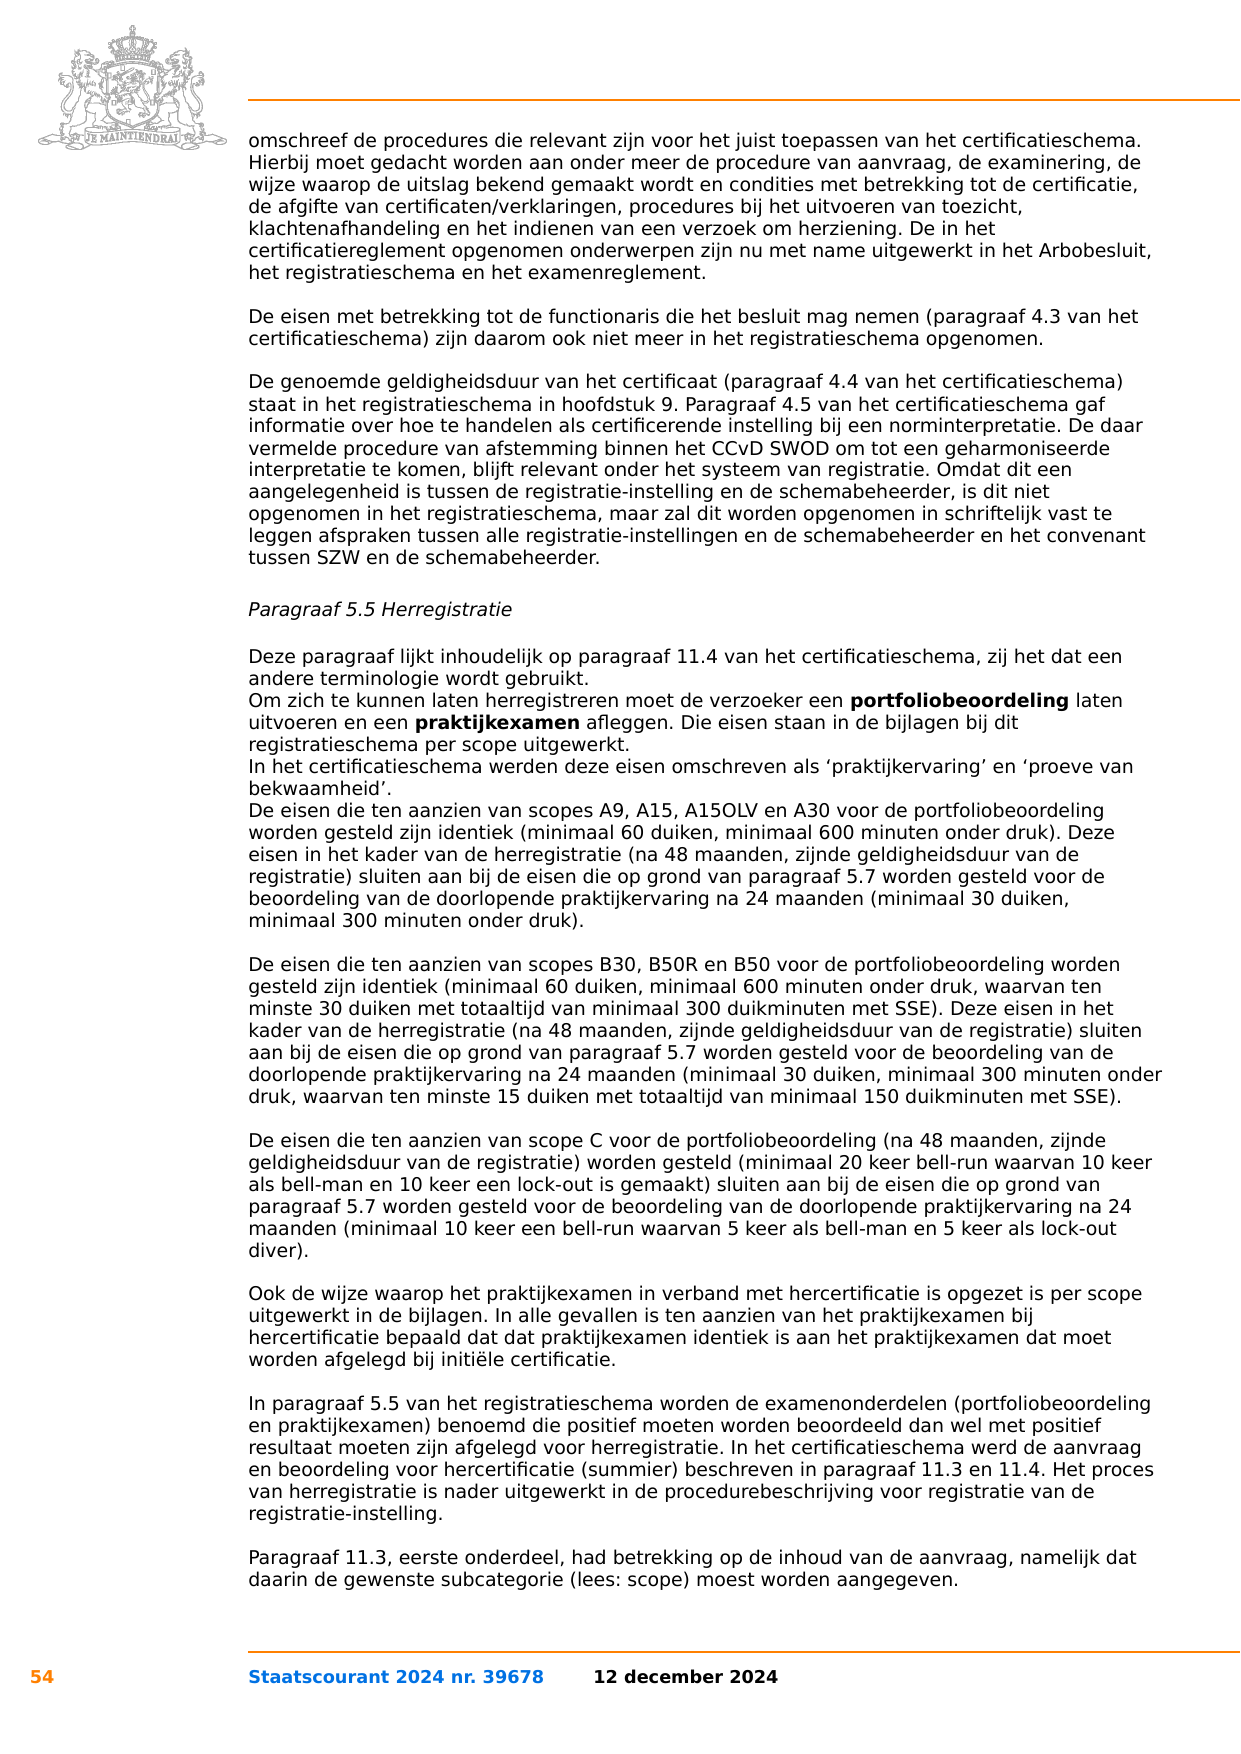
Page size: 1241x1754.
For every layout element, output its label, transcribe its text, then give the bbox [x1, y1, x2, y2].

text Deze paragraaf lijkt inhoudelijk op paragraaf 11.4 van het certificatieschema, zij het dat een andere terminologie wordt gebruikt. [248, 646, 1163, 690]
subtitle Paragraaf 5.5 Herregistratie [248, 599, 1163, 621]
text Ook de wijze waarop het praktijkexamen in verband met hercertificatie is opgezet is per scope uitgewerkt in de bijlagen. In alle gevallen is ten aanzien van het praktijkexamen bij hercertificatie bepaald dat dat praktijkexamen identiek is aan het praktijkexamen dat moet worden afgelegd bij initiële certificatie. [248, 1283, 1163, 1371]
text omschreef de procedures die relevant zijn voor het juist toepassen van het certificatieschema. Hierbij moet gedacht worden aan onder meer de procedure van aanvraag, de examinering, de wijze waarop de uitslag bekend gemaakt wordt en condities met betrekking tot de certificatie, de afgifte van certificaten/verklaringen, procedures bij het uitvoeren van toezicht, klachtenafhandeling en het indienen van een verzoek om herziening. De in het certificatiereglement opgenomen onderwerpen zijn nu met name uitgewerkt in het Arbobesluit, het registratieschema en het examenreglement. [248, 130, 1163, 284]
text Om zich te kunnen laten herregistreren moet de verzoeker een portfoliobeoordeling laten uitvoeren en een praktijkexamen afleggen. Die eisen staan in de bijlagen bij dit registratieschema per scope uitgewerkt. [248, 690, 1163, 756]
picture [38, 25, 227, 150]
text De genoemde geldigheidsduur van het certificaat (paragraaf 4.4 van het certificatieschema) staat in het registratieschema in hoofdstuk 9. Paragraaf 4.5 van het certificatieschema gaf informatie over hoe te handelen als certificerende instelling bij een norminterpretatie. De daar vermelde procedure van afstemming binnen het CCvD SWOD om tot een geharmoniseerde interpretatie te komen, blijft relevant onder het systeem van registratie. Omdat dit een aangelegenheid is tussen de registratie-instelling en de schemabeheerder, is dit niet opgenomen in het registratieschema, maar zal dit worden opgenomen in schriftelijk vast te leggen afspraken tussen alle registratie-instellingen en de schemabeheerder en het convenant tussen SZW en de schemabeheerder. [248, 371, 1163, 569]
text De eisen die ten aanzien van scope C voor de portfoliobeoordeling (na 48 maanden, zijnde geldigheidsduur van de registratie) worden gesteld (minimaal 20 keer bell-run waarvan 10 keer als bell-man en 10 keer een lock-out is gemaakt) sluiten aan bij de eisen die op grond van paragraaf 5.7 worden gesteld voor de beoordeling van de doorlopende praktijkervaring na 24 maanden (minimaal 10 keer een bell-run waarvan 5 keer als bell-man en 5 keer als lock-out diver). [248, 1129, 1163, 1261]
text De eisen met betrekking tot de functionaris die het besluit mag nemen (paragraaf 4.3 van het certificatieschema) zijn daarom ook niet meer in het registratieschema opgenomen. [248, 306, 1163, 349]
text In het certificatieschema werden deze eisen omschreven als ‘praktijkervaring’ en ‘proeve van bekwaamheid’. [248, 756, 1163, 800]
text In paragraaf 5.5 van het registratieschema worden de examenonderdelen (portfoliobeoordeling en praktijkexamen) benoemd die positief moeten worden beoordeeld dan wel met positief resultaat moeten zijn afgelegd voor herregistratie. In het certificatieschema werd de aanvraag en beoordeling voor hercertificatie (summier) beschreven in paragraaf 11.3 en 11.4. Het proces van herregistratie is nader uitgewerkt in de procedurebeschrijving voor registratie van de registratie-instelling. [248, 1393, 1163, 1525]
text De eisen die ten aanzien van scopes A9, A15, A15OLV en A30 voor de portfoliobeoordeling worden gesteld zijn identiek (minimaal 60 duiken, minimaal 600 minuten onder druk). Deze eisen in het kader van de herregistratie (na 48 maanden, zijnde geldigheidsduur van de registratie) sluiten aan bij de eisen die op grond van paragraaf 5.7 worden gesteld voor de beoordeling van de doorlopende praktijkervaring na 24 maanden (minimaal 30 duiken, minimaal 300 minuten onder druk). [248, 800, 1163, 932]
text De eisen die ten aanzien van scopes B30, B50R en B50 voor de portfoliobeoordeling worden gesteld zijn identiek (minimaal 60 duiken, minimaal 600 minuten onder druk, waarvan ten minste 30 duiken met totaaltijd van minimaal 300 duikminuten met SSE). Deze eisen in het kader van de herregistratie (na 48 maanden, zijnde geldigheidsduur van de registratie) sluiten aan bij de eisen die op grond van paragraaf 5.7 worden gesteld voor de beoordeling van de doorlopende praktijkervaring na 24 maanden (minimaal 30 duiken, minimaal 300 minuten onder druk, waarvan ten minste 15 duiken met totaaltijd van minimaal 150 duikminuten met SSE). [248, 954, 1163, 1108]
text Paragraaf 11.3, eerste onderdeel, had betrekking op de inhoud van de aanvraag, namelijk dat daarin de gewenste subcategorie (lees: scope) moest worden aangegeven. [248, 1547, 1163, 1591]
